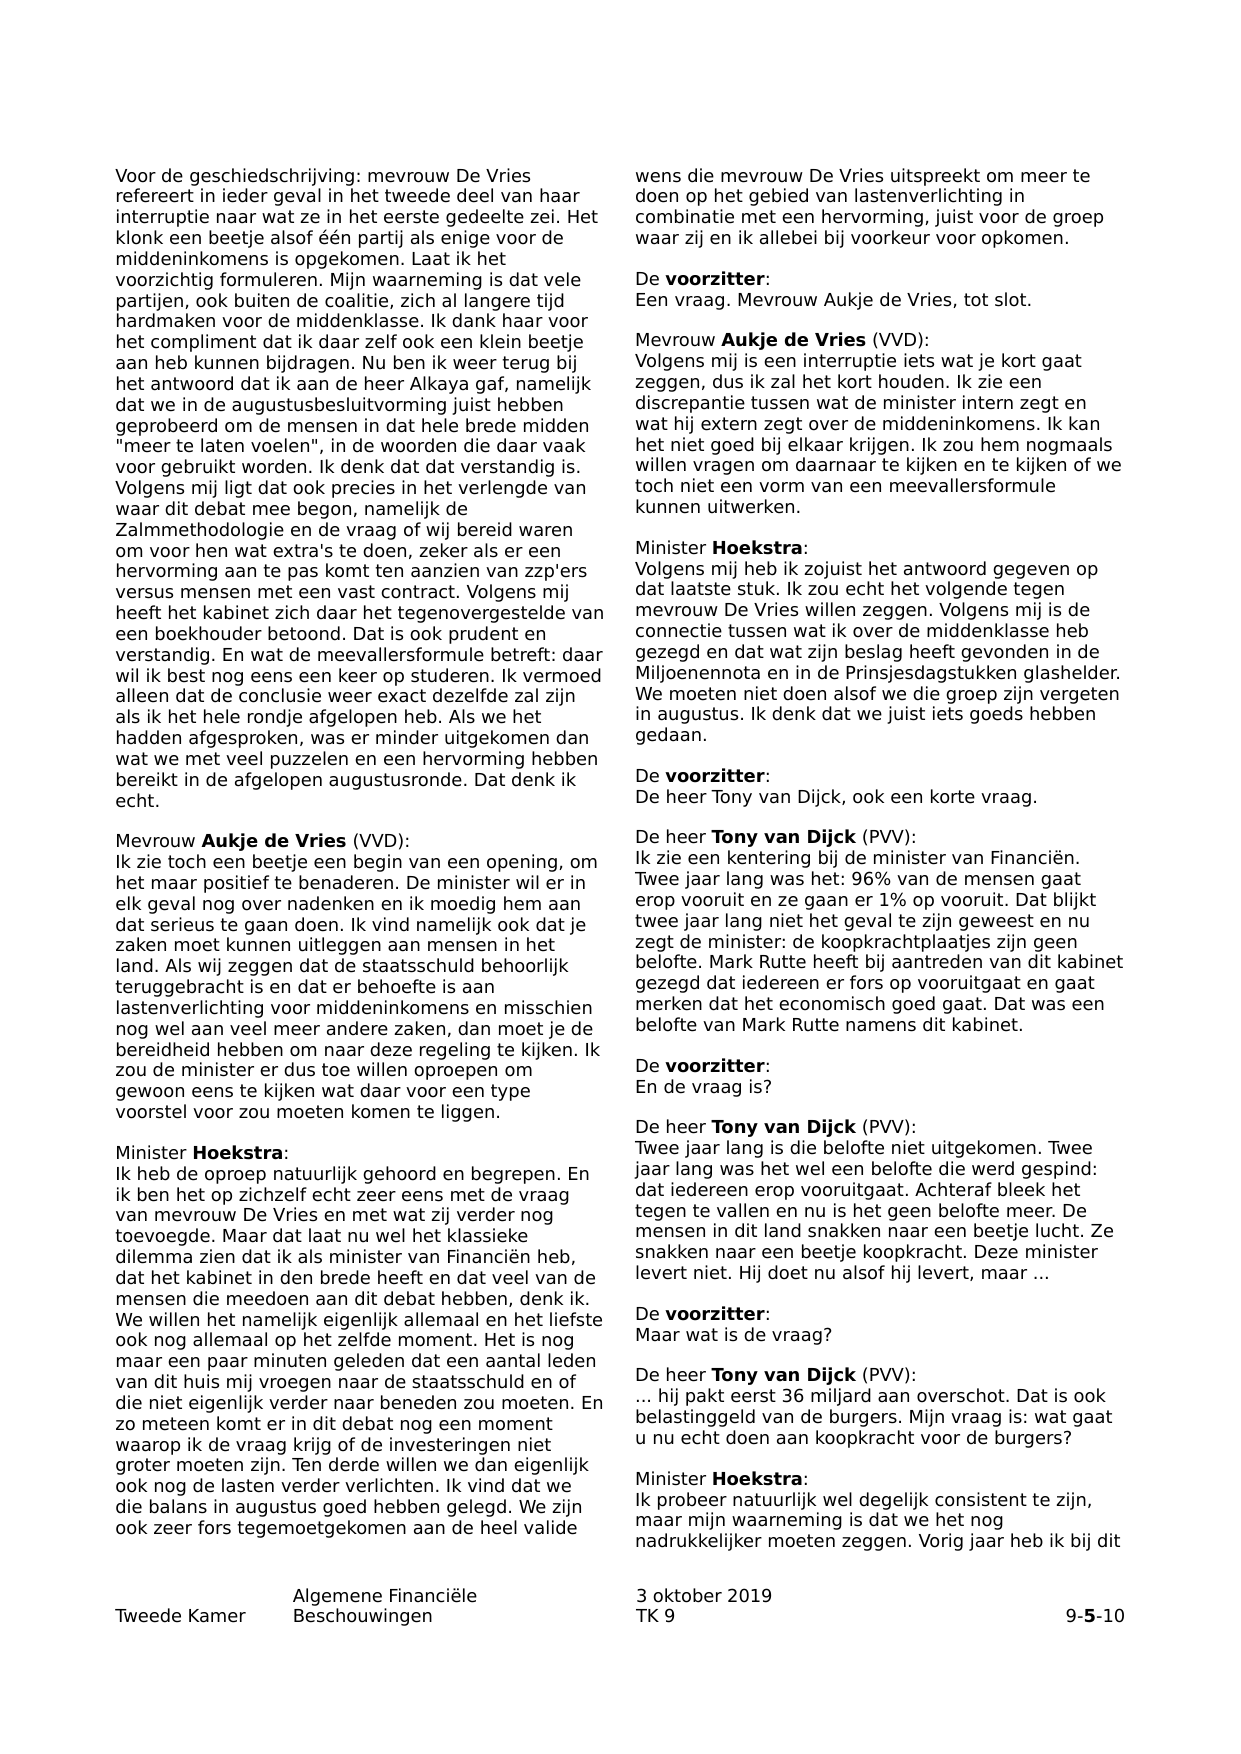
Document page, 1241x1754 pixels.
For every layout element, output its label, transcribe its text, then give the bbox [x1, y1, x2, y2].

text Minister Hoekstra: [115, 1143, 605, 1163]
text Voor de geschiedschrijving: mevrouw De Vries refereert in ieder geval in het tweede deel van haar interruptie naar wat ze in het eerste gedeelte zei. Het klonk een beetje alsof één partij als enige voor de middeninkomens is opgekomen. Laat ik het voorzichtig formuleren. Mijn waarneming is dat vele partijen, ook buiten de coalitie, zich al langere tijd hardmaken voor de middenklasse. Ik dank haar voor het compliment dat ik daar zelf ook een klein beetje aan heb kunnen bijdragen. Nu ben ik weer terug bij het antwoord dat ik aan de heer Alkaya gaf, namelijk dat we in de augustusbesluitvorming juist hebben geprobeerd om de mensen in dat hele brede midden "meer te laten voelen", in de woorden die daar vaak voor gebruikt worden. Ik denk dat dat verstandig is. Volgens mij ligt dat ook precies in het verlengde van waar dit debat mee begon, namelijk de Zalmmethodologie en de vraag of wij bereid waren om voor hen wat extra's te doen, zeker als er een hervorming aan te pas komt ten aanzien van zzp'ers versus mensen met een vast contract. Volgens mij heeft het kabinet zich daar het tegenovergestelde van een boekhouder betoond. Dat is ook prudent en verstandig. En wat de meevallersformule betreft: daar wil ik best nog eens een keer op studeren. Ik vermoed alleen dat de conclusie weer exact dezelfde zal zijn als ik het hele rondje afgelopen heb. Als we het hadden afgesproken, was er minder uitgekomen dan wat we met veel puzzelen en een hervorming hebben bereikt in de afgelopen augustusronde. Dat denk ik echt. [115, 165, 605, 811]
text De voorzitter: [635, 766, 1125, 787]
text De voorzitter: [635, 1304, 1125, 1324]
text Mevrouw Aukje de Vries (VVD): [115, 831, 605, 852]
text Minister Hoekstra: [635, 538, 1125, 558]
text De heer Tony van Dijck, ook een korte vraag. [635, 787, 1125, 807]
text Ik probeer natuurlijk wel degelijk consistent te zijn, maar mijn waarneming is dat we het nog nadrukkelijker moeten zeggen. Vorig jaar heb ik bij dit [635, 1489, 1125, 1552]
text Ik heb de oproep natuurlijk gehoord en begrepen. En ik ben het op zichzelf echt zeer eens met de vraag van mevrouw De Vries en met wat zij verder nog toevoegde. Maar dat laat nu wel het klassieke dilemma zien dat ik als minister van Financiën heb, dat het kabinet in den brede heeft en dat veel van de mensen die meedoen aan dit debat hebben, denk ik. We willen het namelijk eigenlijk allemaal en het liefste ook nog allemaal op het zelfde moment. Het is nog maar een paar minuten geleden dat een aantal leden van dit huis mij vroegen naar de staatsschuld en of die niet eigenlijk verder naar beneden zou moeten. En zo meteen komt er in dit debat nog een moment waarop ik de vraag krijg of de investeringen niet groter moeten zijn. Ten derde willen we dan eigenlijk ook nog de lasten verder verlichten. Ik vind dat we die balans in augustus goed hebben gelegd. We zijn ook zeer fors tegemoetgekomen aan de heel valide [115, 1163, 605, 1538]
text De voorzitter: [635, 269, 1125, 289]
text De heer Tony van Dijck (PVV): [635, 1117, 1125, 1138]
text wens die mevrouw De Vries uitspreekt om meer te doen op het gebied van lastenverlichting in combinatie met een hervorming, juist voor de groep waar zij en ik allebei bij voorkeur voor opkomen. [635, 165, 1125, 249]
text Twee jaar lang is die belofte niet uitgekomen. Twee jaar lang was het wel een belofte die werd gespind: dat iedereen erop vooruitgaat. Achteraf bleek het tegen te vallen en nu is het geen belofte meer. De mensen in dit land snakken naar een beetje lucht. Ze snakken naar een beetje koopkracht. Deze minister levert niet. Hij doet nu alsof hij levert, maar ... [635, 1138, 1125, 1284]
text Een vraag. Mevrouw Aukje de Vries, tot slot. [635, 289, 1125, 310]
text Maar wat is de vraag? [635, 1324, 1125, 1345]
text Volgens mij heb ik zojuist het antwoord gegeven op dat laatste stuk. Ik zou echt het volgende tegen mevrouw De Vries willen zeggen. Volgens mij is de connectie tussen wat ik over de middenklasse heb gezegd en dat wat zijn beslag heeft gevonden in de Miljoenennota en in de Prinsjesdagstukken glashelder. We moeten niet doen alsof we die groep zijn vergeten in augustus. Ik denk dat we juist iets goeds hebben gedaan. [635, 558, 1125, 746]
text Ik zie toch een beetje een begin van een opening, om het maar positief te benaderen. De minister wil er in elk geval nog over nadenken en ik moedig hem aan dat serieus te gaan doen. Ik vind namelijk ook dat je zaken moet kunnen uitleggen aan mensen in het land. Als wij zeggen dat de staatsschuld behoorlijk teruggebracht is en dat er behoefte is aan lastenverlichting voor middeninkomens en misschien nog wel aan veel meer andere zaken, dan moet je de bereidheid hebben om naar deze regeling te kijken. Ik zou de minister er dus toe willen oproepen om gewoon eens te kijken wat daar voor een type voorstel voor zou moeten komen te liggen. [115, 852, 605, 1123]
text De heer Tony van Dijck (PVV): [635, 827, 1125, 848]
text De voorzitter: [635, 1056, 1125, 1076]
text De heer Tony van Dijck (PVV): [635, 1365, 1125, 1386]
text Volgens mij is een interruptie iets wat je kort gaat zeggen, dus ik zal het kort houden. Ik zie een discrepantie tussen wat de minister intern zegt en wat hij extern zegt over de middeninkomens. Ik kan het niet goed bij elkaar krijgen. Ik zou hem nogmaals willen vragen om daarnaar te kijken en te kijken of we toch niet een vorm van een meevallersformule kunnen uitwerken. [635, 351, 1125, 518]
text Mevrouw Aukje de Vries (VVD): [635, 330, 1125, 351]
text Minister Hoekstra: [635, 1468, 1125, 1489]
text Ik zie een kentering bij de minister van Financiën. Twee jaar lang was het: 96% van de mensen gaat erop vooruit en ze gaan er 1% op vooruit. Dat blijkt twee jaar lang niet het geval te zijn geweest en nu zegt de minister: de koopkrachtplaatjes zijn geen belofte. Mark Rutte heeft bij aantreden van dit kabinet gezegd dat iedereen er fors op vooruitgaat en gaat merken dat het economisch goed gaat. Dat was een belofte van Mark Rutte namens dit kabinet. [635, 848, 1125, 1036]
text ... hij pakt eerst 36 miljard aan overschot. Dat is ook belastinggeld van de burgers. Mijn vraag is: wat gaat u nu echt doen aan koopkracht voor de burgers? [635, 1386, 1125, 1448]
text En de vraag is? [635, 1076, 1125, 1097]
